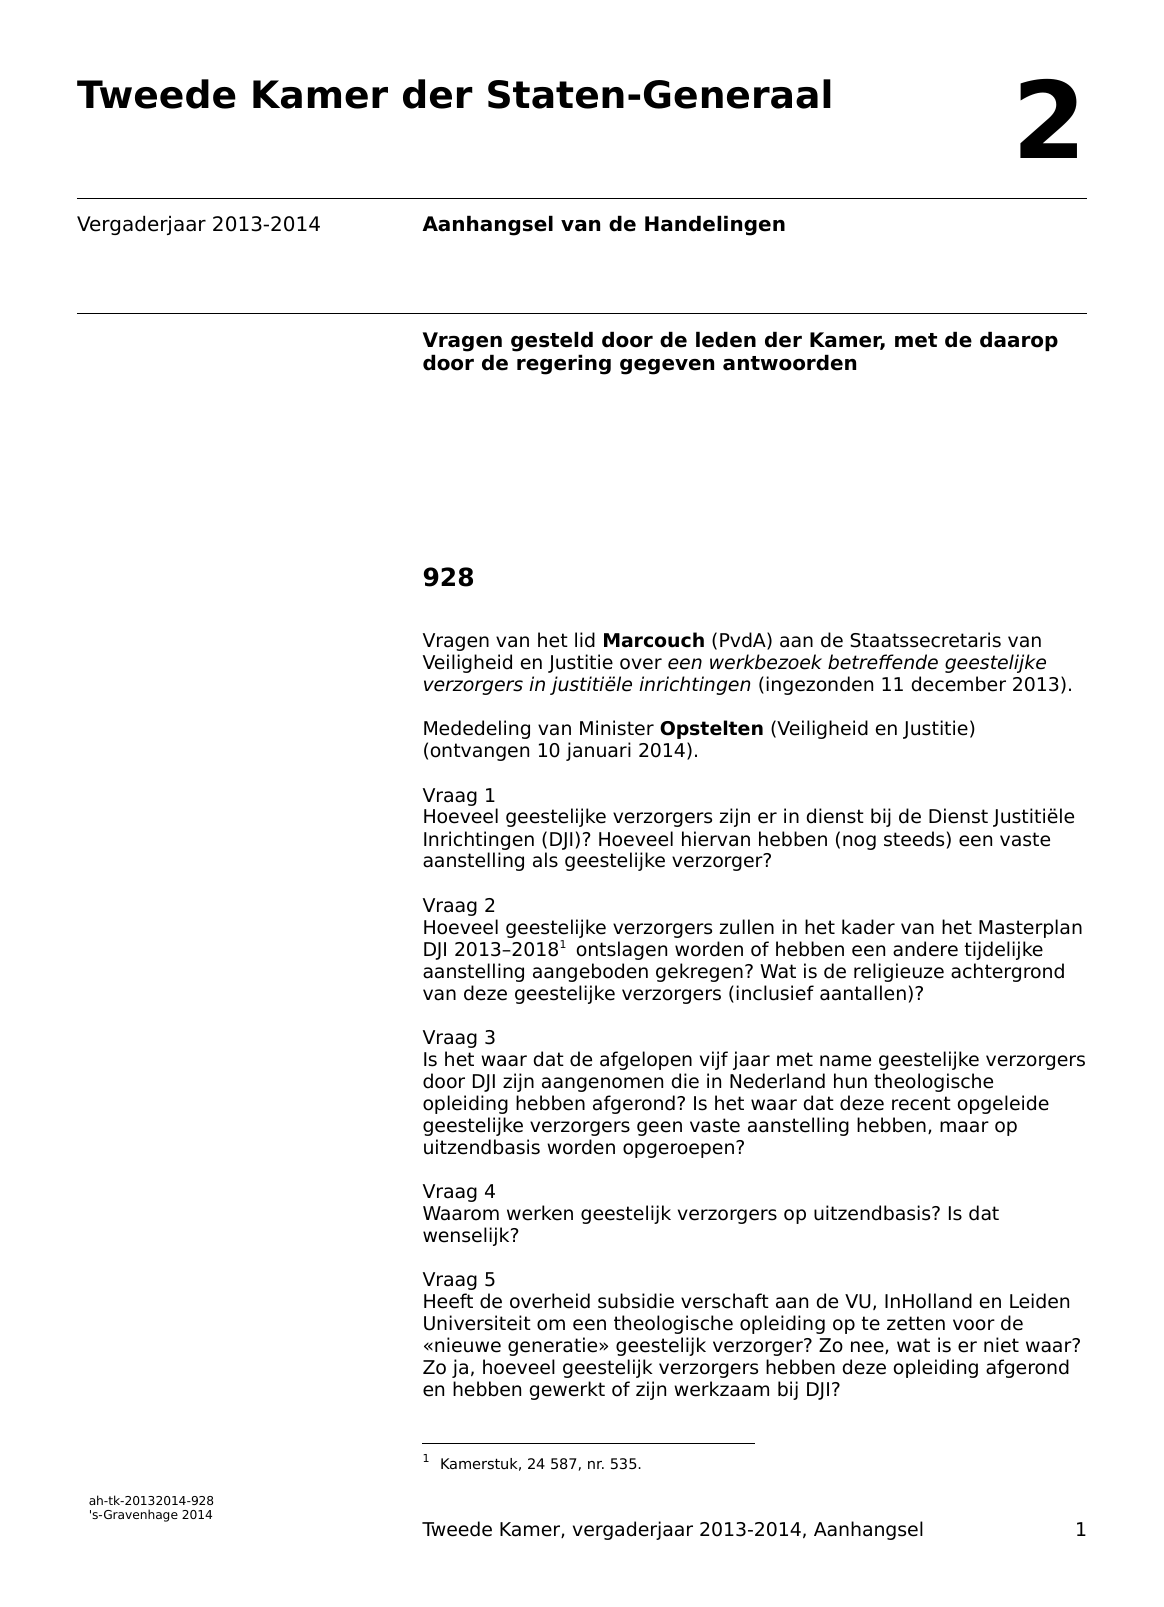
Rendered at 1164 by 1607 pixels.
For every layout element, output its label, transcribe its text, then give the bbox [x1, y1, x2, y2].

text Vraag 4 [422, 1181, 1087, 1203]
table_cell Vragen gesteld door de leden der Kamer, met de daarop door de regering gegeven antwoorden [422, 314, 1087, 375]
text ah-tk-20132014-928 [88, 1494, 323, 1508]
text Waarom werken geestelijk verzorgers op uitzendbasis? Is dat wenselijk? [422, 1203, 1087, 1247]
text Hoeveel geestelijke verzorgers zullen in het kader van het Masterplan DJI 2013–2018 ontslagen worden of hebben een andere tijdelijke aanstelling aangeboden gekregen? Wat is de religieuze achtergrond van deze geestelijke verzorgers (inclusief aantallen)? [422, 917, 1087, 1004]
text Vraag 2 [422, 894, 1087, 917]
text Mededeling van Minister Opstelten (Veiligheid en Justitie) (ontvangen 10 januari 2014). [422, 718, 1087, 762]
text Is het waar dat de afgelopen vijf jaar met name geestelijke verzorgers door DJI zijn aangenomen die in Nederland hun theologische opleiding hebben afgerond? Is het waar dat deze recent opgeleide geestelijke verzorgers geen vaste aanstelling hebben, maar op uitzendbasis worden opgeroepen? [422, 1049, 1087, 1158]
table_header Tweede Kamer der Staten-Generaal [77, 59, 886, 198]
table_header 2 [886, 59, 1087, 198]
text 928 [422, 563, 1087, 592]
table_cell Vergaderjaar 2013-2014 [77, 199, 422, 313]
text Vraag 1 [422, 784, 1087, 806]
text Vraag 3 [422, 1027, 1087, 1049]
text 's-Gravenhage 2014 [88, 1508, 323, 1522]
table_cell [77, 314, 422, 375]
table_cell Aanhangsel van de Handelingen [422, 199, 1087, 313]
text Heeft de overheid subsidie verschaft aan de VU, InHolland en Leiden Universiteit om een theologische opleiding op te zetten voor de «nieuwe generatie» geestelijk verzorger? Zo nee, wat is er niet waar? Zo ja, hoeveel geestelijk verzorgers hebben deze opleiding afgerond en hebben gewerkt of zijn werkzaam bij DJI? [422, 1291, 1087, 1401]
text Vraag 5 [422, 1269, 1087, 1291]
text Vragen van het lid Marcouch (PvdA) aan de Staatssecretaris van Veiligheid en Justitie over een werkbezoek betreffende geestelijke verzorgers in justitiële inrichtingen (ingezonden 11 december 2013). [422, 630, 1087, 696]
text Hoeveel geestelijke verzorgers zijn er in dienst bij de Dienst Justitiële Inrichtingen (DJI)? Hoeveel hiervan hebben (nog steeds) een vaste aanstelling als geestelijke verzorger? [422, 806, 1087, 872]
text Kamerstuk, 24 587, nr. 535. [422, 1452, 1087, 1474]
